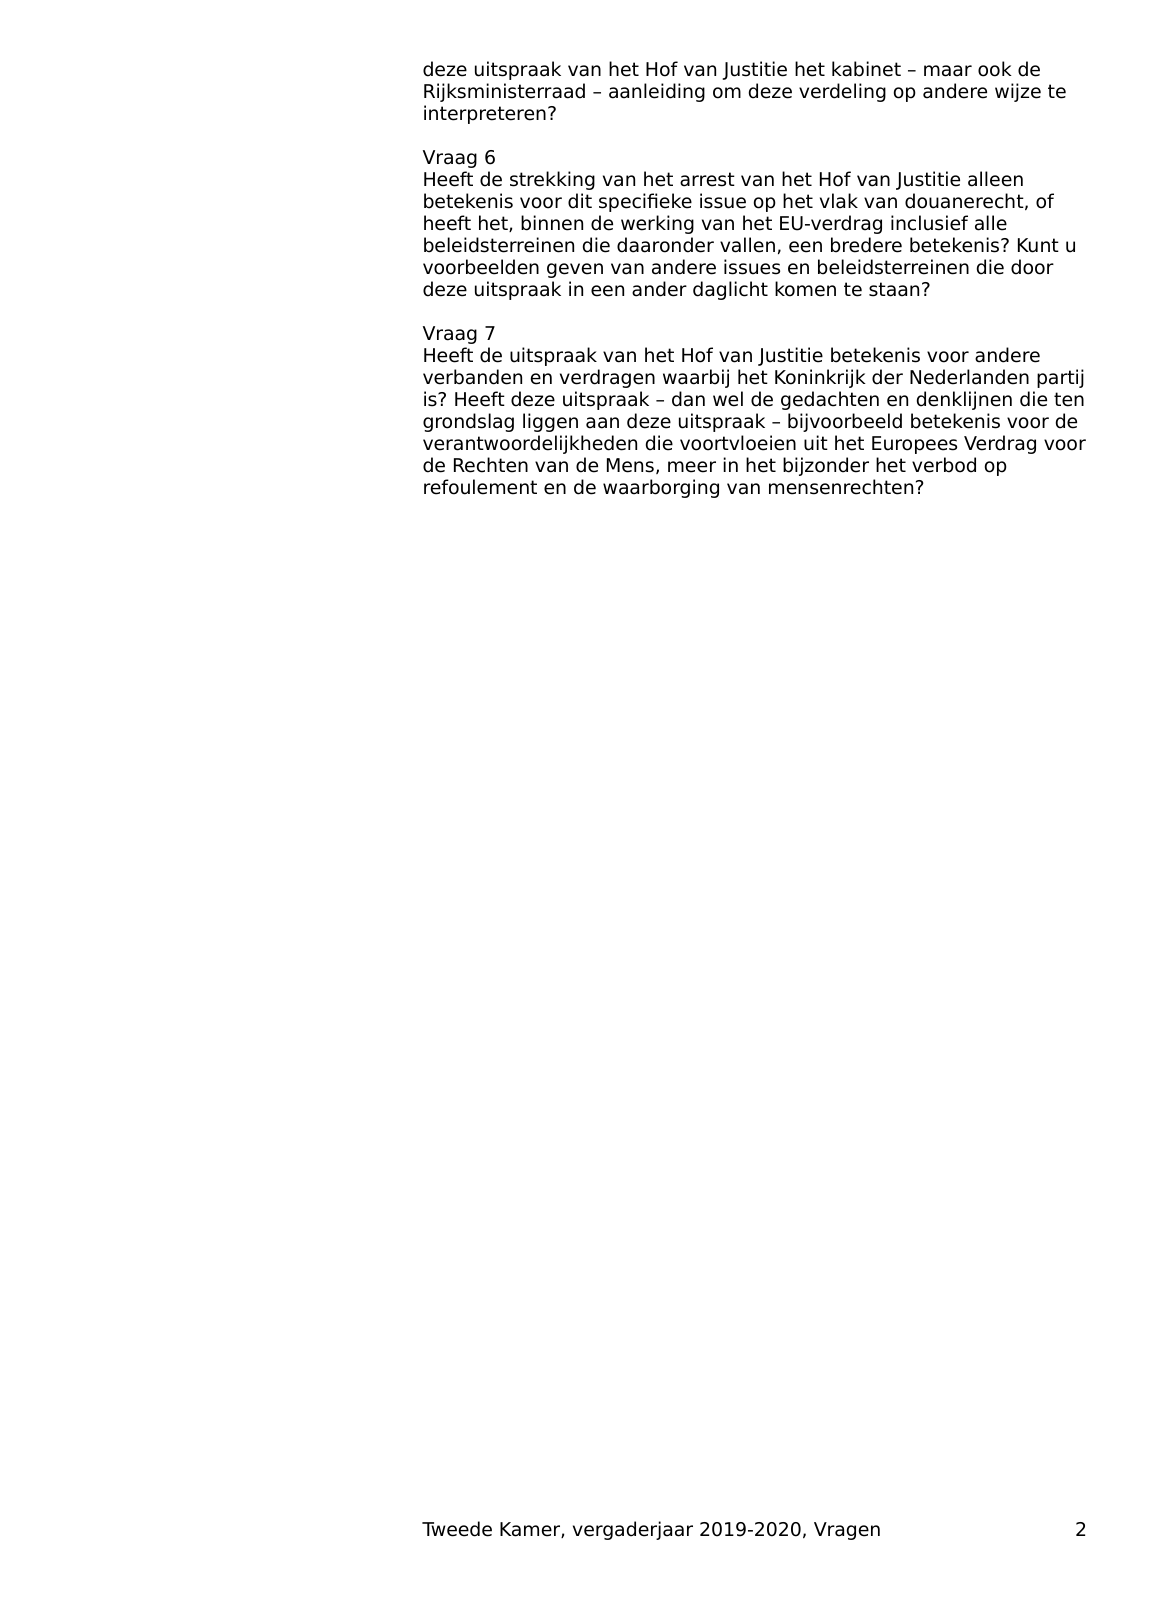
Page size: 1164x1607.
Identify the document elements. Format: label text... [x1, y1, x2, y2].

text Vraag 6 [422, 147, 1087, 169]
text Heeft de uitspraak van het Hof van Justitie betekenis voor andere verbanden en verdragen waarbij het Koninkrijk der Nederlanden partij is? Heeft deze uitspraak – dan wel de gedachten en denklijnen die ten grondslag liggen aan deze uitspraak – bijvoorbeeld betekenis voor de verantwoordelijkheden die voortvloeien uit het Europees Verdrag voor de Rechten van de Mens, meer in het bijzonder het verbod op refoulement en de waarborging van mensenrechten? [422, 345, 1087, 499]
text Heeft de strekking van het arrest van het Hof van Justitie alleen betekenis voor dit specifieke issue op het vlak van douanerecht, of heeft het, binnen de werking van het EU-verdrag inclusief alle beleidsterreinen die daaronder vallen, een bredere betekenis? Kunt u voorbeelden geven van andere issues en beleidsterreinen die door deze uitspraak in een ander daglicht komen te staan? [422, 169, 1087, 301]
text Vraag 7 [422, 323, 1087, 345]
text deze uitspraak van het Hof van Justitie het kabinet – maar ook de Rijksministerraad – aanleiding om deze verdeling op andere wijze te interpreteren? [422, 59, 1087, 125]
